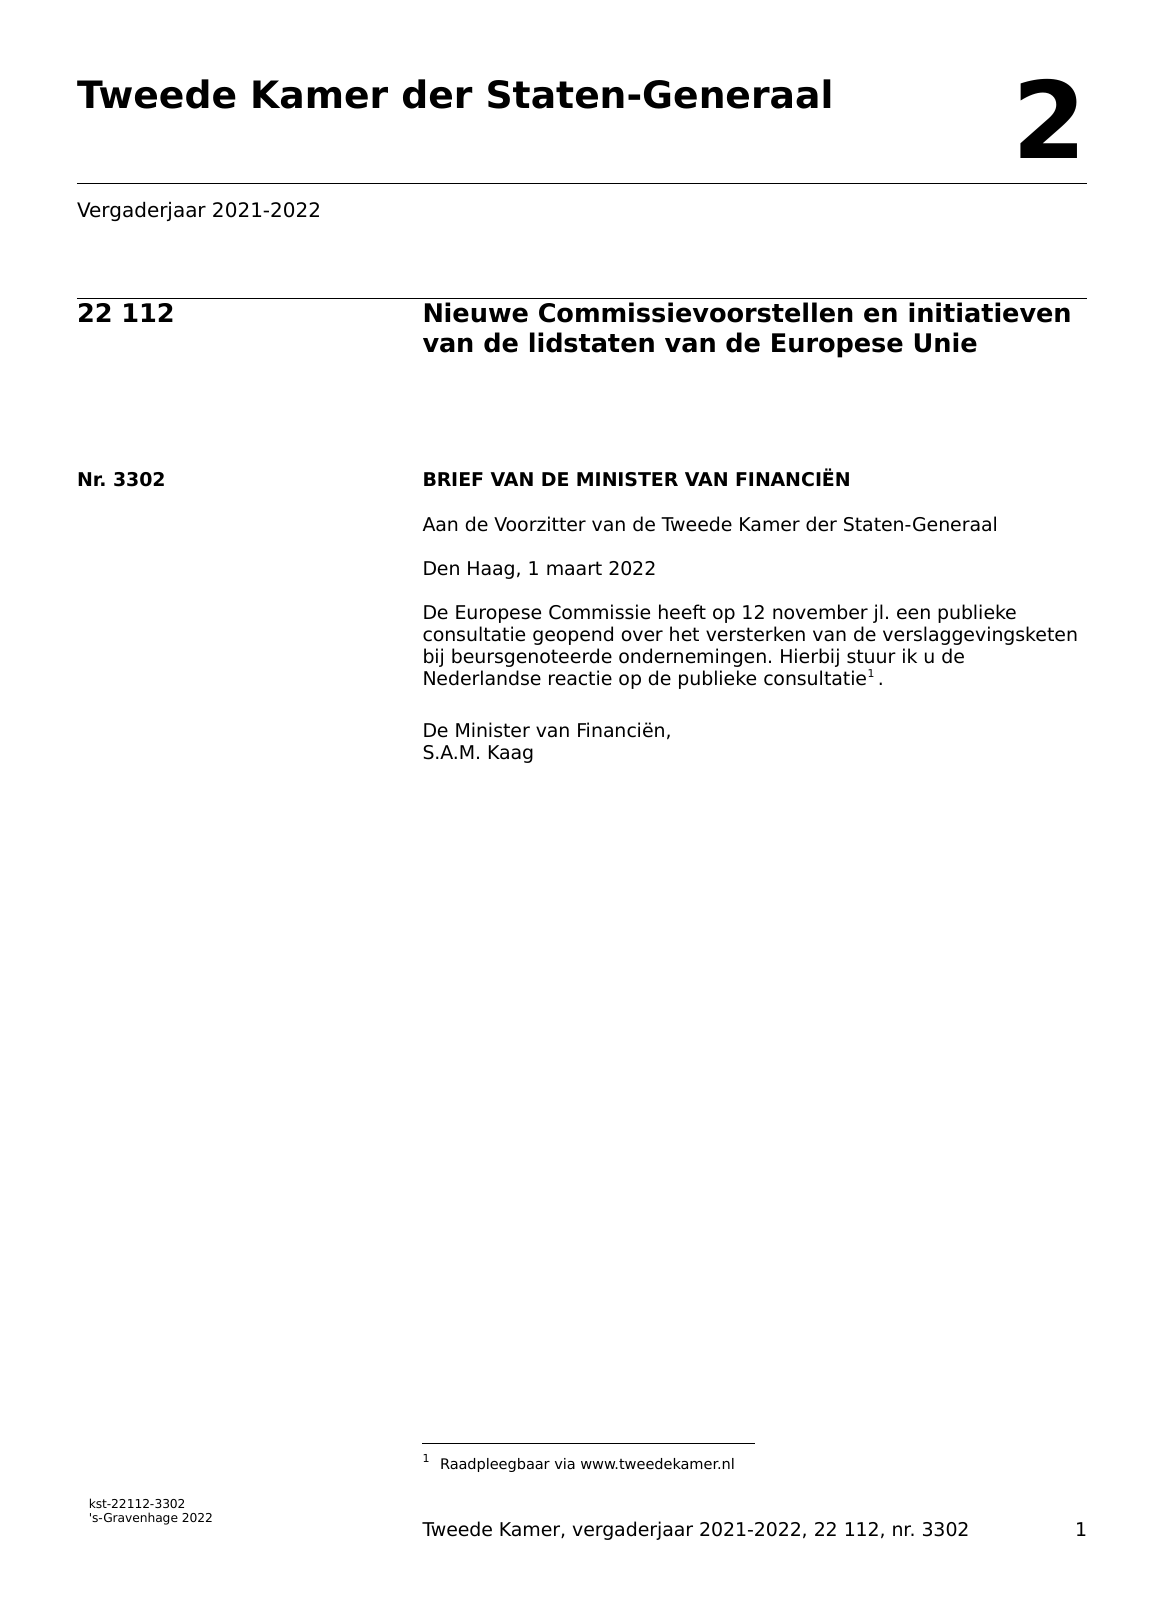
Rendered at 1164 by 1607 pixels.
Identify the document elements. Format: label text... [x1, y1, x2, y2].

text Raadpleegbaar via www.tweedekamer.nl [422, 1452, 1087, 1474]
table_cell Vergaderjaar 2021-2022 [77, 184, 1087, 298]
text kst-22112-3302 [88, 1497, 323, 1511]
text 's-Gravenhage 2022 [88, 1511, 323, 1525]
text Aan de Voorzitter van de Tweede Kamer der Staten-Generaal [422, 513, 1087, 536]
table_header 2 [886, 59, 1087, 183]
subtitle 22 112 Nieuwe Commissievoorstellen en initiatieven van de lidstaten van de Europese Unie [77, 299, 1087, 358]
subtitle Nr. 3302 BRIEF VAN DE MINISTER VAN FINANCIËN [77, 469, 1087, 491]
text De Minister van Financiën, S.A.M. Kaag [422, 720, 1087, 764]
text Den Haag, 1 maart 2022 [422, 558, 1087, 580]
table_header Tweede Kamer der Staten-Generaal [77, 59, 886, 183]
text De Europese Commissie heeft op 12 november jl. een publieke consultatie geopend over het versterken van de verslaggevingsketen bij beursgenoteerde ondernemingen. Hierbij stuur ik u de Nederlandse reactie op de publieke consultatie. [422, 602, 1087, 690]
